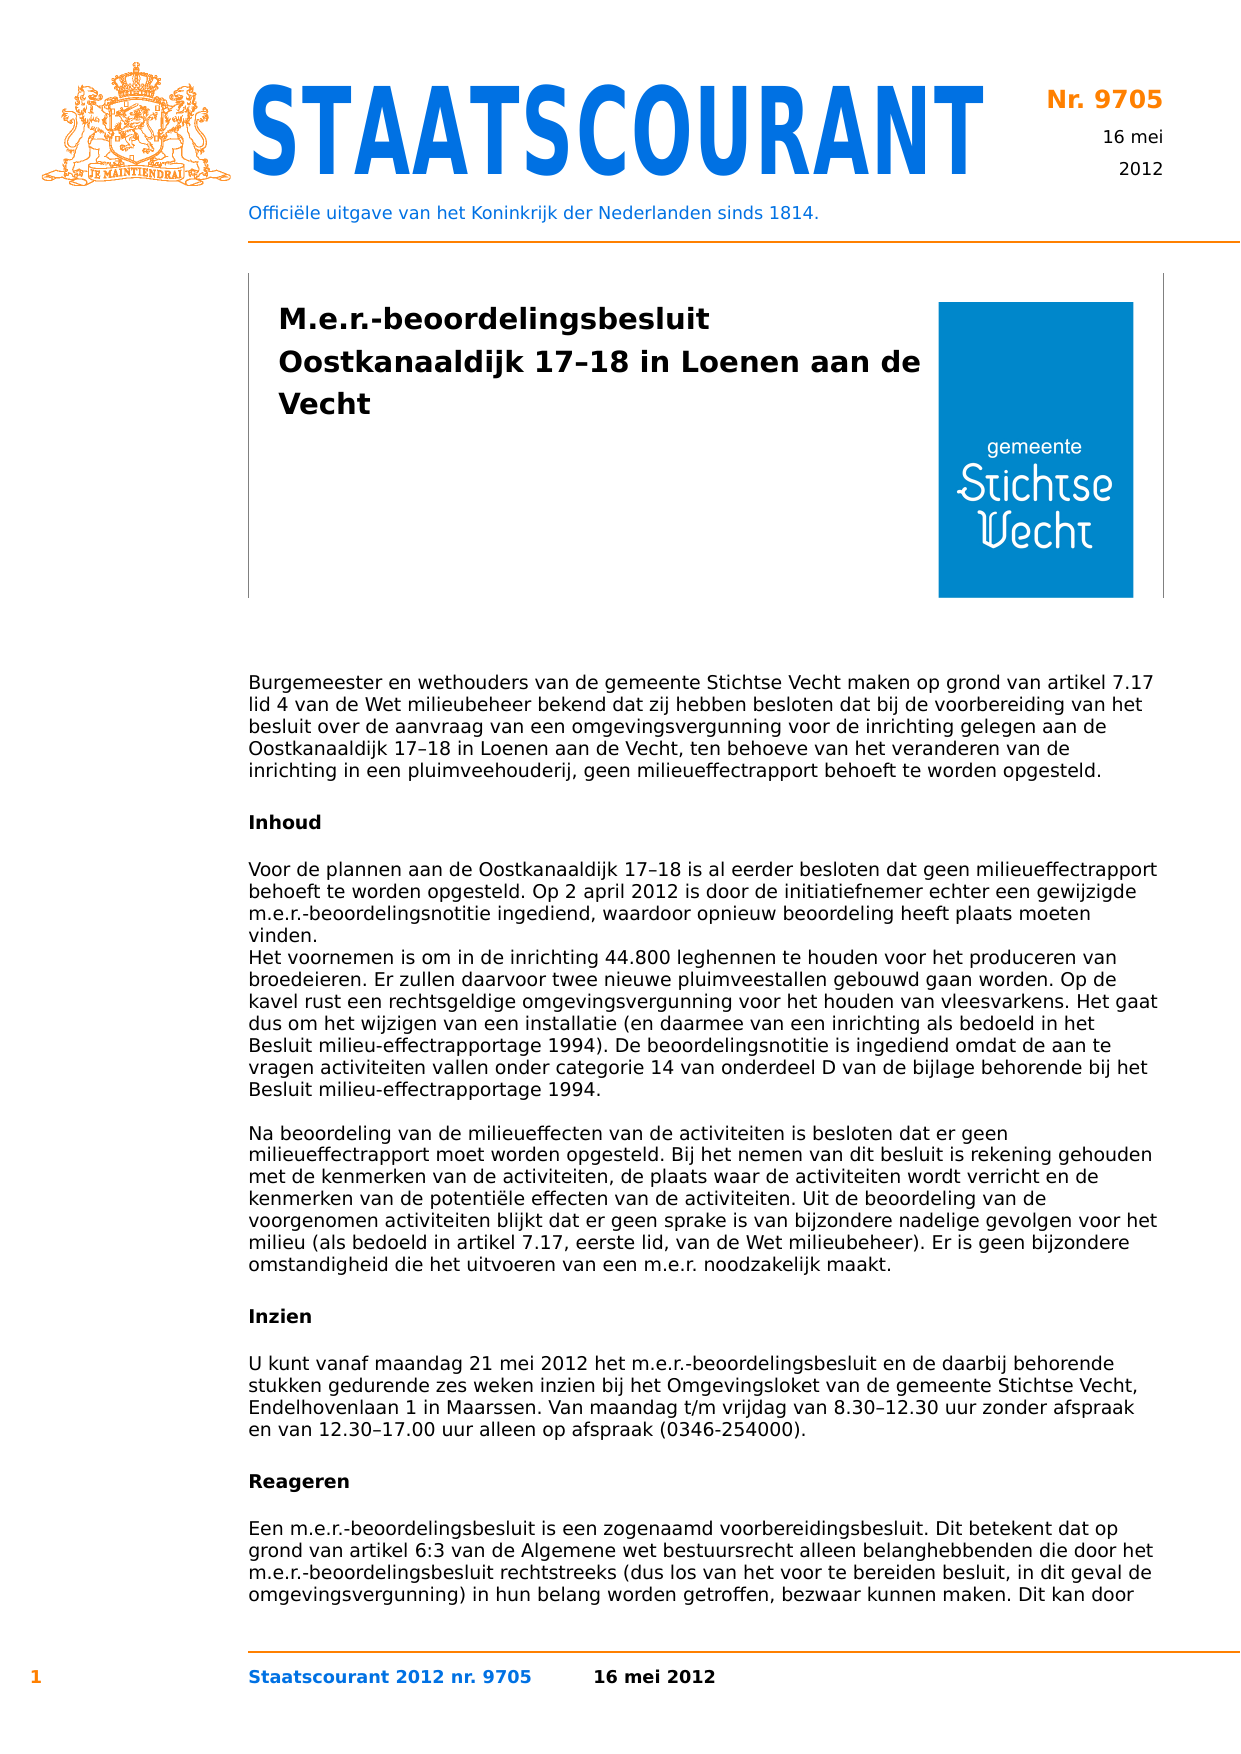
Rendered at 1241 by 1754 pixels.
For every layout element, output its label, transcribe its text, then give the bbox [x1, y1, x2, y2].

subtitle M.e.r.-beoordelingsbesluit Oostkanaaldijk 17–18 in Loenen aan de Vecht [249, 273, 1163, 598]
picture [979, 511, 1010, 548]
picture [1079, 523, 1091, 548]
picture [1013, 476, 1029, 501]
picture [1030, 445, 1039, 450]
subtitle Reageren [248, 1471, 1163, 1493]
picture [1094, 476, 1111, 501]
picture [1012, 523, 1030, 548]
text Voor de plannen aan de Oostkanaaldijk 17–18 is al eerder besloten dat geen milieueffectrapport behoeft te worden opgesteld. Op 2 april 2012 is door de initiatiefnemer echter een gewijzigde m.e.r.-beoordelingsnotitie ingediend, waardoor opnieuw beoordeling heeft plaats moeten vinden. [248, 859, 1163, 947]
table_cell Officiële uitgave van het Koninkrijk der Nederlanden sinds 1814. [248, 203, 1240, 241]
subtitle Inhoud [248, 812, 1163, 834]
picture [1056, 476, 1069, 500]
picture [1034, 464, 1052, 500]
picture [1001, 445, 1009, 451]
text U kunt vanaf maandag 21 mei 2012 het m.e.r.-beoordelingsbesluit en de daarbij behorende stukken gedurende zes weken inzien bij het Omgevingsloket van de gemeente Stichtse Vecht, Endelhovenlaan 1 in Maarssen. Van maandag t/m vrijdag van 8.30–12.30 uur zonder afspraak en van 12.30–17.00 uur alleen op afspraak (0346-254000). [248, 1353, 1163, 1441]
picture [1042, 445, 1051, 451]
table_cell 2012 [998, 153, 1240, 203]
picture [41, 62, 231, 186]
picture [987, 476, 999, 500]
text Een m.e.r.-beoordelingsbesluit is een zogenaamd voorbereidingsbesluit. Dit betekent dat op grond van artikel 6:3 van de Algemene wet bestuursrecht alleen belanghebbenden die door het m.e.r.-beoordelingsbesluit rechtstreeks (dus los van het voor te bereiden besluit, in dit geval de omgevingsvergunning) in hun belang worden getroffen, bezwaar kunnen maken. Dit kan door [248, 1518, 1163, 1606]
table_header STAATSCOURANT [248, 62, 998, 203]
subtitle Inzien [248, 1306, 1163, 1328]
table_header [25, 62, 248, 241]
picture [1074, 476, 1089, 501]
table_cell 16 mei [998, 121, 1240, 153]
picture [1056, 511, 1074, 548]
picture [1035, 523, 1051, 548]
text Burgemeester en wethouders van de gemeente Stichtse Vecht maken op grond van artikel 7.17 lid 4 van de Wet milieubeheer bekend dat zij hebben besloten dat bij de voorbereiding van het besluit over de aanvraag van een omgevingsvergunning voor de inrichting gelegen aan de Oostkanaaldijk 17–18 in Loenen aan de Vecht, ten behoeve van het veranderen van de inrichting in een pluimveehouderij, geen milieueffectrapport behoeft te worden opgesteld. [248, 672, 1163, 782]
table_header Nr. 9705 [998, 62, 1240, 121]
text Na beoordeling van de milieueffecten van de activiteiten is besloten dat er geen milieueffectrapport moet worden opgesteld. Bij het nemen van dit besluit is rekening gehouden met de kenmerken van de activiteiten, de plaats waar de activiteiten wordt verricht en de kenmerken van de potentiële effecten van de activiteiten. Uit de beoordeling van de voorgenomen activiteiten blijkt dat er geen sprake is van bijzondere nadelige gevolgen voor het milieu (als bedoeld in artikel 7.17, eerste lid, van de Wet milieubeheer). Er is geen bijzondere omstandigheid die het uitvoeren van een m.e.r. noodzakelijk maakt. [248, 1122, 1163, 1276]
text Het voornemen is om in de inrichting 44.800 leghennen te houden voor het produceren van broedeieren. Er zullen daarvoor twee nieuwe pluimveestallen gebouwd gaan worden. Op de kavel rust een rechtsgeldige omgevingsvergunning voor het houden van vleesvarkens. Het gaat dus om het wijzigen van een installatie (en daarmee van een inrichting als bedoeld in het Besluit milieu-effectrapportage 1994). De beoordelingsnotitie is ingediend omdat de aan te vragen activiteiten vallen onder categorie 14 van onderdeel D van de bijlage behorende bij het Besluit milieu-effectrapportage 1994. [248, 947, 1163, 1101]
picture [958, 463, 984, 500]
picture [1072, 444, 1081, 451]
